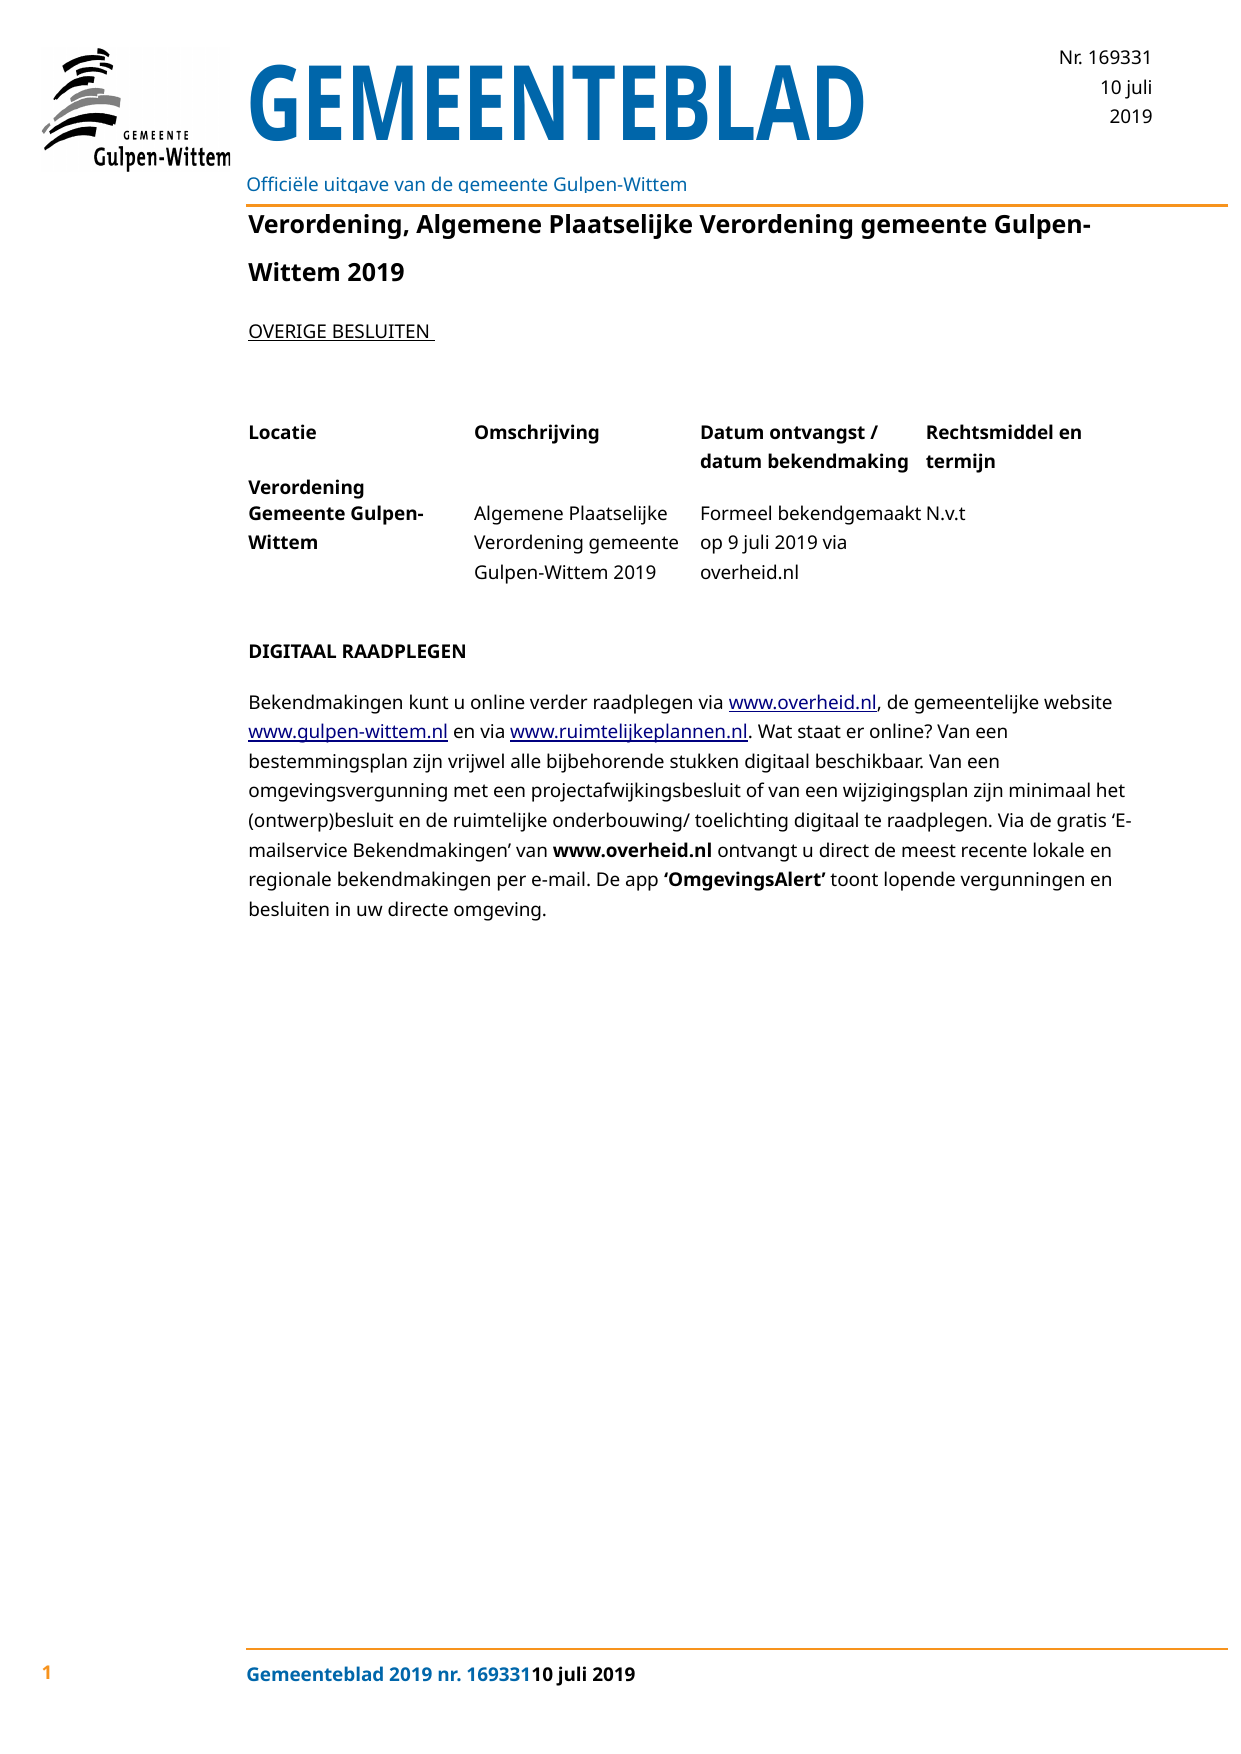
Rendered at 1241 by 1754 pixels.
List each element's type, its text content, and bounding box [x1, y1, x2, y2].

table_cell [926, 474, 1152, 500]
table_header Omschrijving [474, 419, 700, 474]
table_cell [700, 474, 926, 500]
table_header Locatie [248, 419, 474, 474]
table_cell Algemene Plaatselijke Verordening gemeente Gulpen-Wittem 2019 [474, 500, 700, 585]
table_cell Formeel bekendgemaakt op 9 juli 2019 via overheid.nl [700, 500, 926, 585]
table_cell Gemeente Gulpen-Wittem [248, 500, 474, 585]
table_cell N.v.t [926, 500, 1152, 585]
table_header Datum ontvangst / datum bekendmaking [700, 419, 926, 474]
text Bekendmakingen kunt u online verder raadplegen via www.overheid.nl, de gemeentelijke website www.gulpen-wittem.nl en via www.ruimtelijkeplannen.nl. Wat staat er online? Van een bestemmingsplan zijn vrijwel alle bijbehorende stukken digitaal beschikbaar. Van een omgevingsvergunning met een projectafwijkingsbesluit of van een wijzigingsplan zijn minimaal het (ontwerp)besluit en de ruimtelijke onderbouwing/ toelichting digitaal te raadplegen. Via de gratis ‘E-mailservice Bekendmakingen’ van www.overheid.nl ontvangt u direct de meest recente lokale en regionale bekendmakingen per e-mail. De app ‘OmgevingsAlert’ toont lopende vergunningen en besluiten in uw directe omgeving. [248, 689, 1152, 922]
table_header Rechtsmiddel en termijn [926, 419, 1152, 474]
text OVERIGE BESLUITEN [248, 318, 1152, 344]
table_cell [474, 474, 700, 500]
picture [41, 47, 231, 172]
table_cell Verordening [248, 474, 474, 500]
text Verordening, Algemene Plaatselijke Verordening gemeente Gulpen-Wittem 2019 [248, 207, 1152, 288]
text DIGITAAL RAADPLEGEN [248, 638, 1152, 664]
